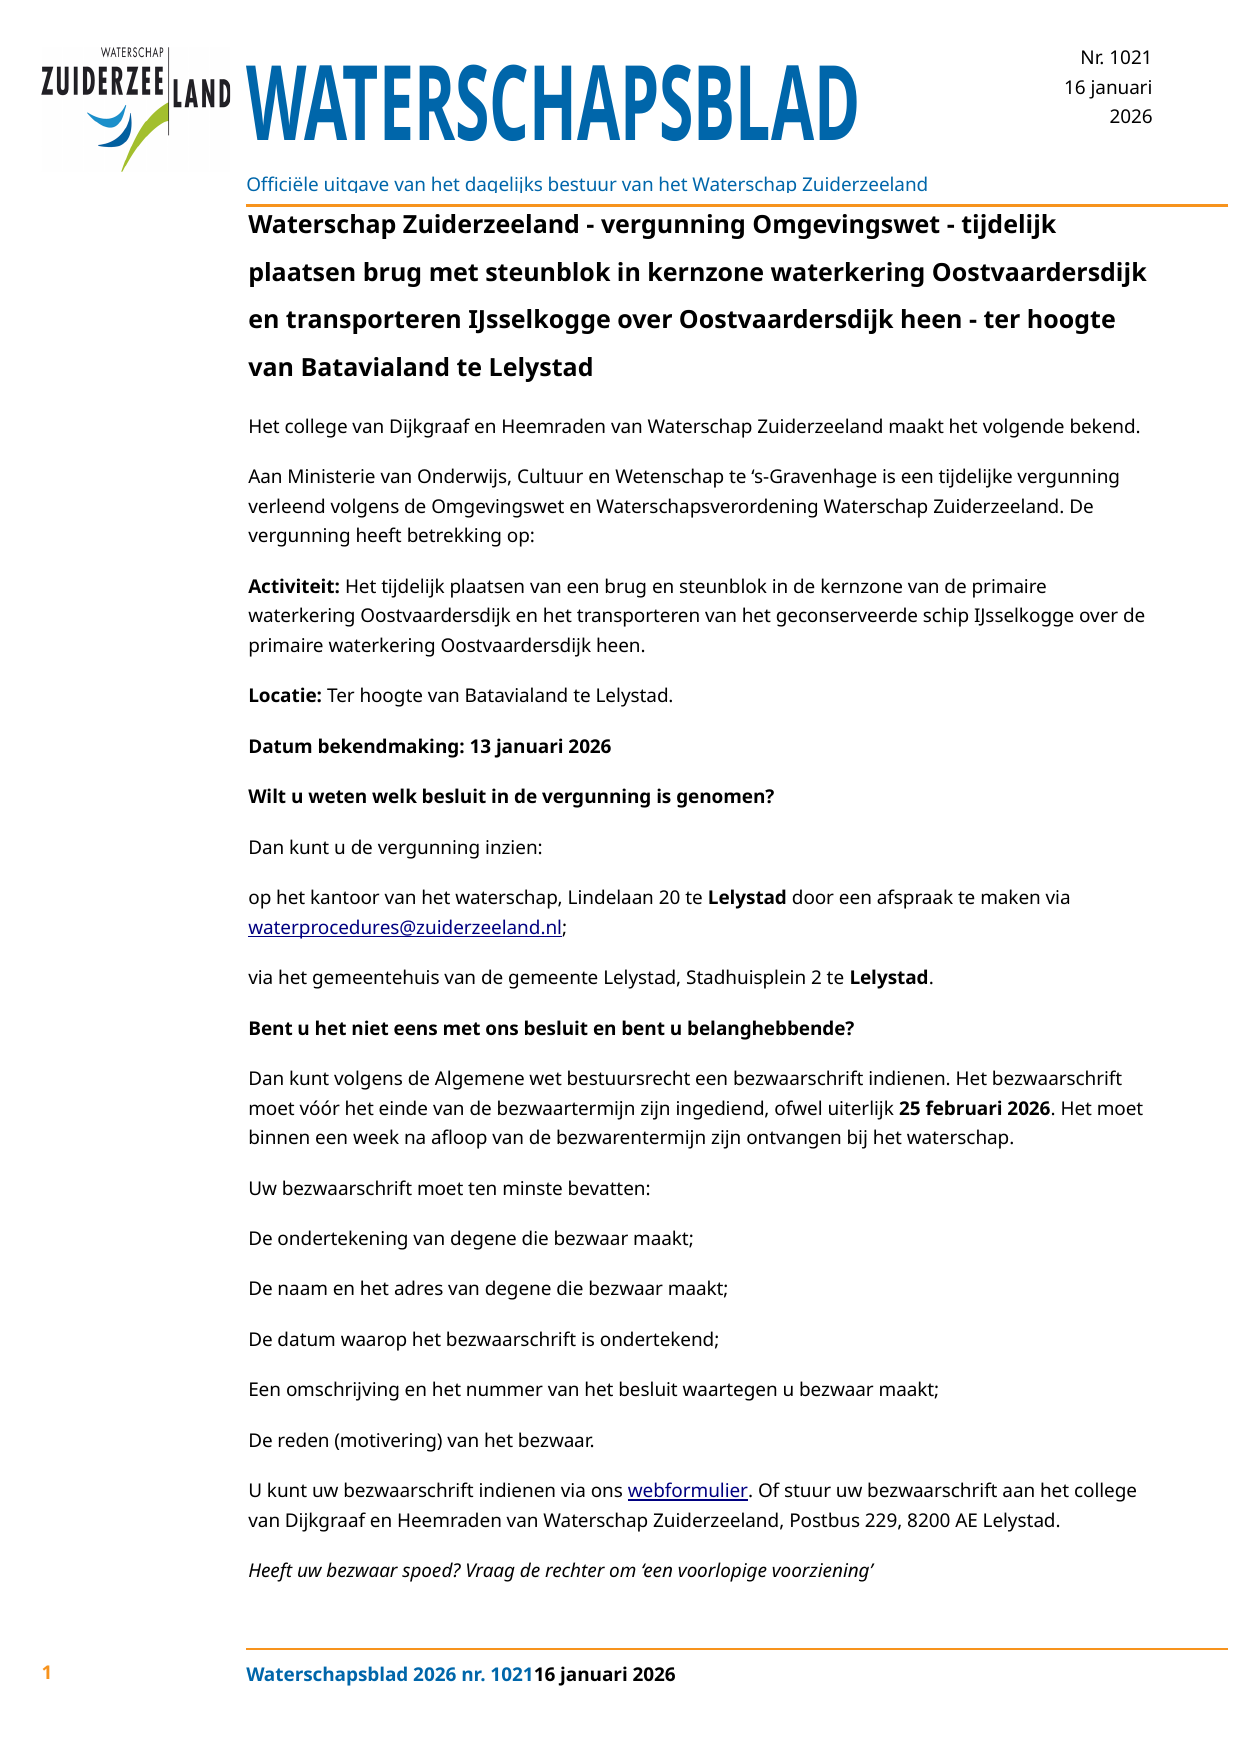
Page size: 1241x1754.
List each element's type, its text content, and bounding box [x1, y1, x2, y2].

text Waterschap Zuiderzeeland - vergunning Omgevingswet - tijdelijk plaatsen brug met steunblok in kernzone waterkering Oostvaardersdijk en transporteren IJsselkogge over Oostvaardersdijk heen - ter hoogte van Batavialand te Lelystad [248, 207, 1152, 384]
text U kunt uw bezwaarschrift indienen via ons webformulier. Of stuur uw bezwaarschrift aan het college van Dijkgraaf en Heemraden van Waterschap Zuiderzeeland, Postbus 229, 8200 AE Lelystad. [248, 1477, 1152, 1533]
picture [41, 47, 231, 172]
text De naam en het adres van degene die bezwaar maakt; [248, 1276, 1152, 1301]
text op het kantoor van het waterschap, Lindelaan 20 te Lelystad door een afspraak te maken via waterprocedures@zuiderzeeland.nl; [248, 884, 1152, 940]
text De ondertekening van degene die bezwaar maakt; [248, 1225, 1152, 1251]
text Het college van Dijkgraaf en Heemraden van Waterschap Zuiderzeeland maakt het volgende bekend. [248, 413, 1152, 439]
text Datum bekendmaking: 13 januari 2026 [248, 733, 1152, 759]
text via het gemeentehuis van de gemeente Lelystad, Stadhuisplein 2 te Lelystad. [248, 964, 1152, 990]
text Aan Ministerie van Onderwijs, Cultuur en Wetenschap te ‘s-Gravenhage is een tijdelijke vergunning verleend volgens de Omgevingswet en Waterschapsverordening Waterschap Zuiderzeeland. De vergunning heeft betrekking op: [248, 463, 1152, 548]
text Bent u het niet eens met ons besluit en bent u belanghebbende? [248, 1015, 1152, 1041]
text Wilt u weten welk besluit in de vergunning is genomen? [248, 783, 1152, 809]
text Activiteit: Het tijdelijk plaatsen van een brug en steunblok in de kernzone van de primaire waterkering Oostvaardersdijk en het transporteren van het geconserveerde schip IJsselkogge over de primaire waterkering Oostvaardersdijk heen. [248, 573, 1152, 658]
text Locatie: Ter hoogte van Batavialand te Lelystad. [248, 683, 1152, 708]
text Uw bezwaarschrift moet ten minste bevatten: [248, 1175, 1152, 1201]
text De reden (motivering) van het bezwaar. [248, 1427, 1152, 1453]
text Dan kunt u de vergunning inzien: [248, 834, 1152, 860]
text Een omschrijving en het nummer van het besluit waartegen u bezwaar maakt; [248, 1376, 1152, 1402]
text Heeft uw bezwaar spoed? Vraag de rechter om ‘een voorlopige voorziening’ [248, 1557, 1152, 1583]
text De datum waarop het bezwaarschrift is ondertekend; [248, 1326, 1152, 1352]
text Dan kunt volgens de Algemene wet bestuursrecht een bezwaarschrift indienen. Het bezwaarschrift moet vóór het einde van de bezwaartermijn zijn ingediend, ofwel uiterlijk 25 februari 2026. Het moet binnen een week na afloop van de bezwarentermijn zijn ontvangen bij het waterschap. [248, 1065, 1152, 1150]
